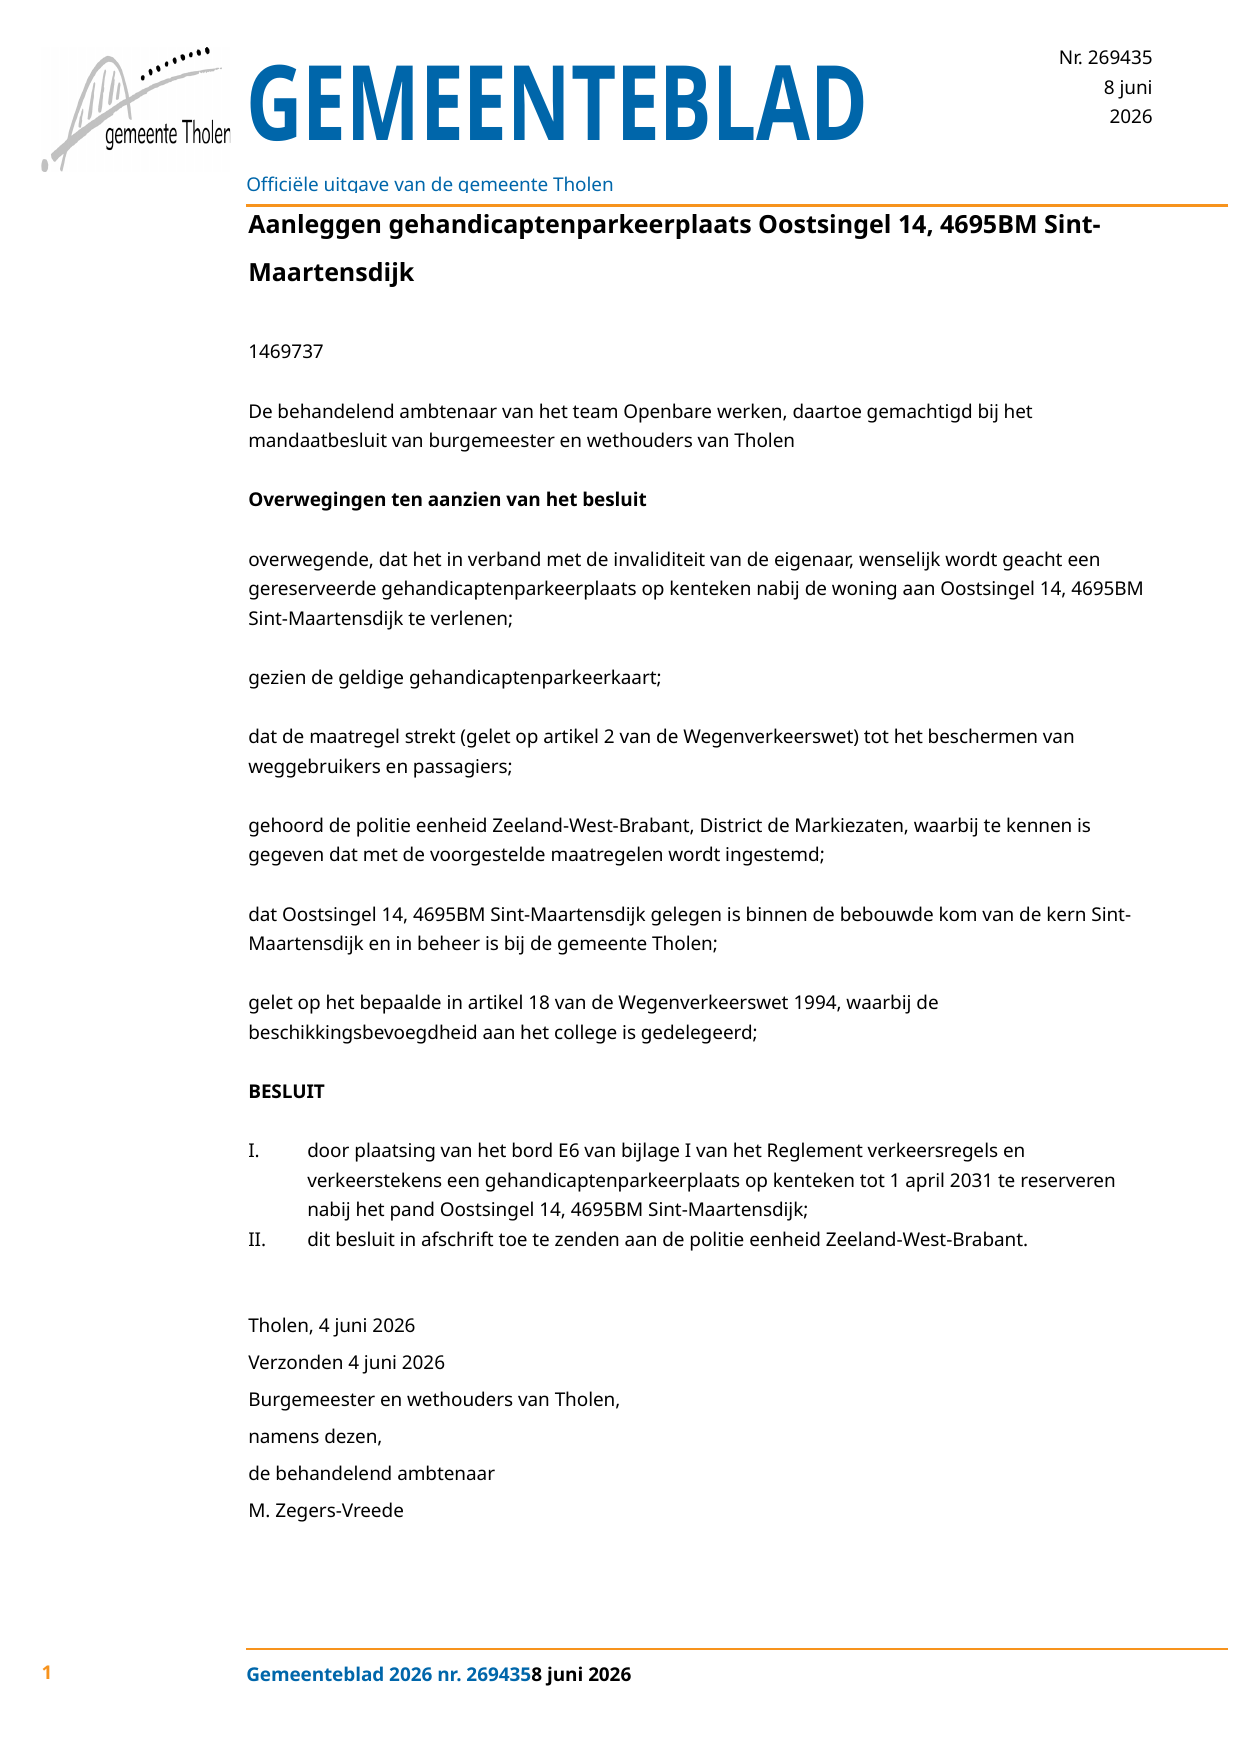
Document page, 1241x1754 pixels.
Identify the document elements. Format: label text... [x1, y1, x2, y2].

text Tholen, 4 juni 2026 [248, 1317, 1152, 1336]
list door plaatsing van het bord E6 van bijlage I van het Reglement verkeersregels en verkeerstekens een gehandicaptenparkeerplaats op kenteken tot 1 april 2031 te reserveren nabij het pand Oostsingel 14, 4695BM Sint-Maartensdijk; [248, 1137, 1152, 1222]
text 1469737 [248, 339, 1152, 364]
text namens dezen, [248, 1428, 1152, 1447]
text gezien de geldige gehandicaptenparkeerkaart; [248, 664, 1152, 690]
text Aanleggen gehandicaptenparkeerplaats Oostsingel 14, 4695BM Sint-Maartensdijk [248, 207, 1152, 288]
text gehoord de politie eenheid Zeeland-West-Brabant, District de Markiezaten, waarbij te kennen is gegeven dat met de voorgestelde maatregelen wordt ingestemd; [248, 812, 1152, 867]
picture [41, 47, 231, 172]
list dit besluit in afschrift toe te zenden aan de politie eenheid Zeeland-West-Brabant. [248, 1226, 1152, 1252]
text M. Zegers-Vreede [248, 1502, 1152, 1521]
text BESLUIT [248, 1078, 1152, 1104]
text Burgemeester en wethouders van Tholen, [248, 1391, 1152, 1410]
text overwegende, dat het in verband met de invaliditeit van de eigenaar, wenselijk wordt geacht een gereserveerde gehandicaptenparkeerplaats op kenteken nabij de woning aan Oostsingel 14, 4695BM Sint-Maartensdijk te verlenen; [248, 546, 1152, 631]
text Verzonden 4 juni 2026 [248, 1354, 1152, 1373]
text dat Oostsingel 14, 4695BM Sint-Maartensdijk gelegen is binnen de bebouwde kom van de kern Sint-Maartensdijk en in beheer is bij de gemeente Tholen; [248, 901, 1152, 956]
text gelet op het bepaalde in artikel 18 van de Wegenverkeerswet 1994, waarbij de beschikkingsbevoegdheid aan het college is gedelegeerd; [248, 989, 1152, 1045]
text De behandelend ambtenaar van het team Openbare werken, daartoe gemachtigd bij het mandaatbesluit van burgemeester en wethouders van Tholen [248, 398, 1152, 453]
text dat de maatregel strekt (gelet op artikel 2 van de Wegenverkeerswet) tot het beschermen van weggebruikers en passagiers; [248, 723, 1152, 778]
text Overwegingen ten aanzien van het besluit [248, 487, 1152, 512]
text de behandelend ambtenaar [248, 1465, 1152, 1484]
